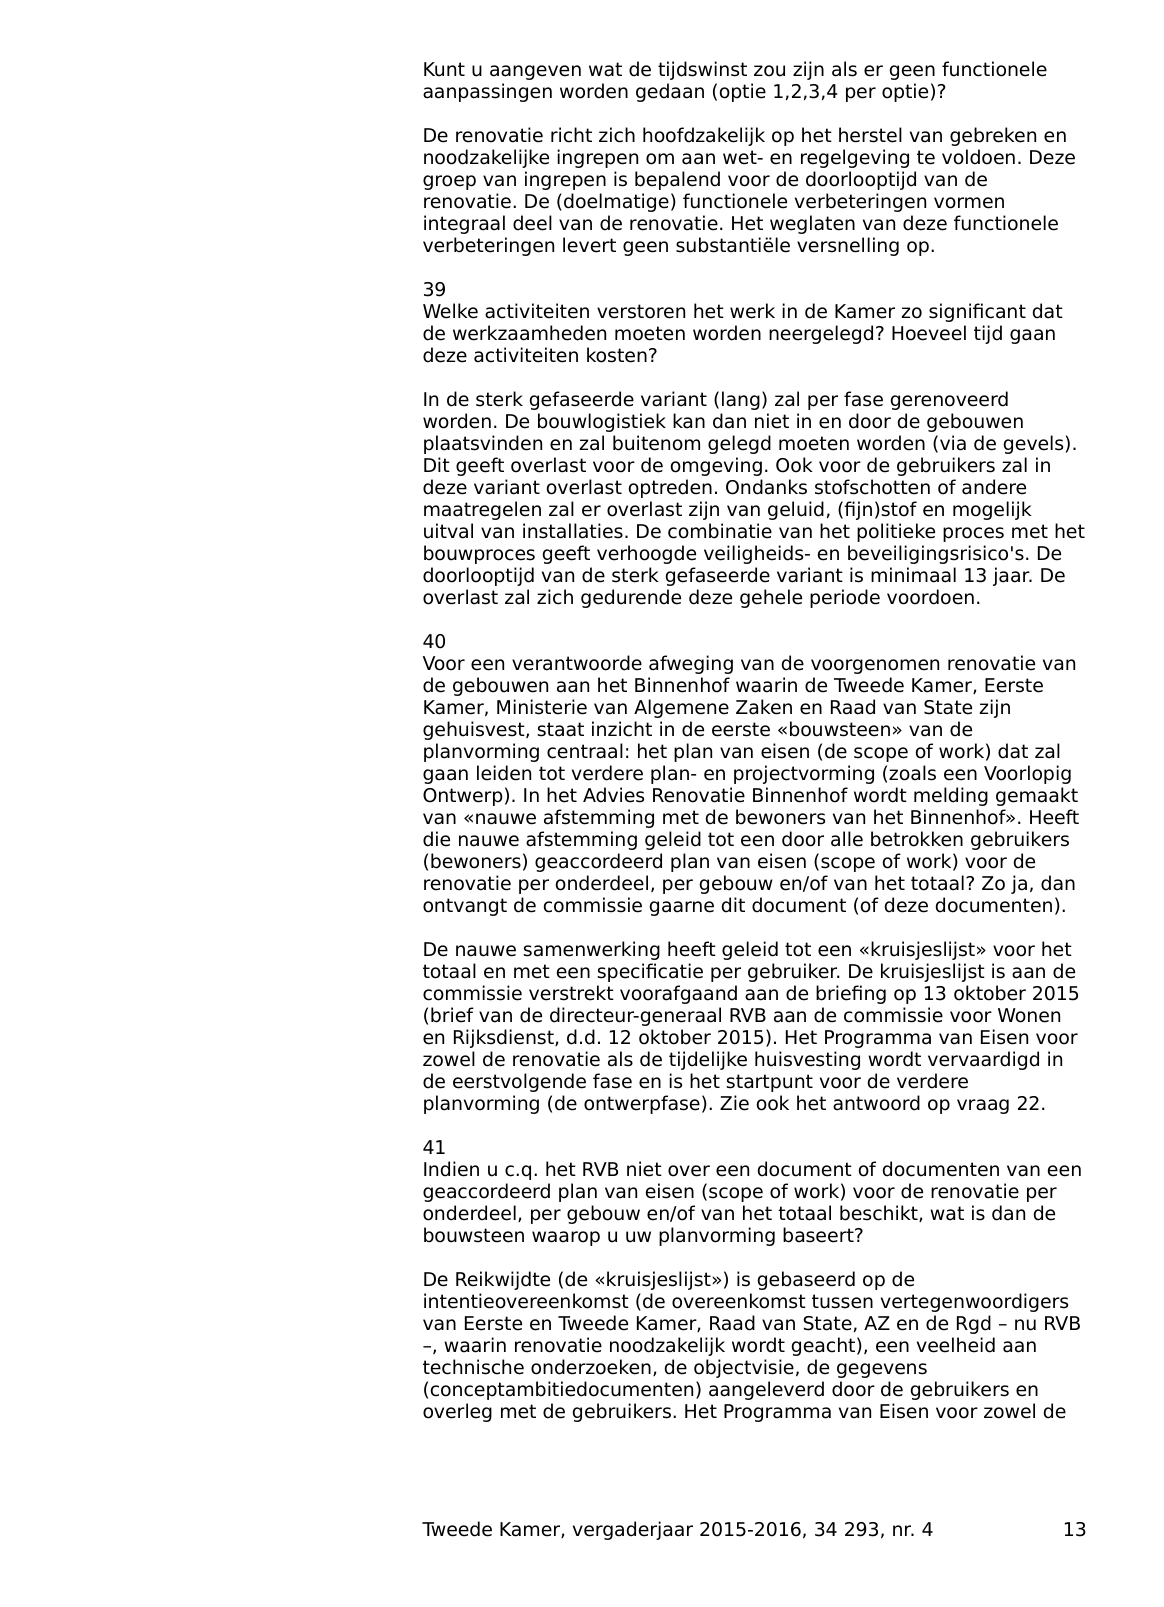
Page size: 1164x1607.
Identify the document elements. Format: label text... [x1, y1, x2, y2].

text Kunt u aangeven wat de tijdswinst zou zijn als er geen functionele aanpassingen worden gedaan (optie 1,2,3,4 per optie)? [422, 59, 1087, 103]
text De renovatie richt zich hoofdzakelijk op het herstel van gebreken en noodzakelijke ingrepen om aan wet- en regelgeving te voldoen. Deze groep van ingrepen is bepalend voor de doorlooptijd van de renovatie. De (doelmatige) functionele verbeteringen vormen integraal deel van de renovatie. Het weglaten van deze functionele verbeteringen levert geen substantiële versnelling op. [422, 125, 1087, 257]
text De Reikwijdte (de «kruisjeslijst») is gebaseerd op de intentieovereenkomst (de overeenkomst tussen vertegenwoordigers van Eerste en Tweede Kamer, Raad van State, AZ en de Rgd – nu RVB –, waarin renovatie noodzakelijk wordt geacht), een veelheid aan technische onderzoeken, de objectvisie, de gegevens (conceptambitiedocumenten) aangeleverd door de gebruikers en overleg met de gebruikers. Het Programma van Eisen voor zowel de [422, 1269, 1087, 1423]
text Indien u c.q. het RVB niet over een document of documenten van een geaccordeerd plan van eisen (scope of work) voor de renovatie per onderdeel, per gebouw en/of van het totaal beschikt, wat is dan de bouwsteen waarop u uw planvorming baseert? [422, 1159, 1087, 1247]
text Welke activiteiten verstoren het werk in de Kamer zo significant dat de werkzaamheden moeten worden neergelegd? Hoeveel tijd gaan deze activiteiten kosten? [422, 301, 1087, 367]
text In de sterk gefaseerde variant (lang) zal per fase gerenoveerd worden. De bouwlogistiek kan dan niet in en door de gebouwen plaatsvinden en zal buitenom gelegd moeten worden (via de gevels). Dit geeft overlast voor de omgeving. Ook voor de gebruikers zal in deze variant overlast optreden. Ondanks stofschotten of andere maatregelen zal er overlast zijn van geluid, (fijn)stof en mogelijk uitval van installaties. De combinatie van het politieke proces met het bouwproces geeft verhoogde veiligheids- en beveiligingsrisico's. De doorlooptijd van de sterk gefaseerde variant is minimaal 13 jaar. De overlast zal zich gedurende deze gehele periode voordoen. [422, 389, 1087, 609]
text De nauwe samenwerking heeft geleid tot een «kruisjeslijst» voor het totaal en met een specificatie per gebruiker. De kruisjeslijst is aan de commissie verstrekt voorafgaand aan de briefing op 13 oktober 2015 (brief van de directeur-generaal RVB aan de commissie voor Wonen en Rijksdienst, d.d. 12 oktober 2015). Het Programma van Eisen voor zowel de renovatie als de tijdelijke huisvesting wordt vervaardigd in de eerstvolgende fase en is het startpunt voor de verdere planvorming (de ontwerpfase). Zie ook het antwoord op vraag 22. [422, 939, 1087, 1115]
text Voor een verantwoorde afweging van de voorgenomen renovatie van de gebouwen aan het Binnenhof waarin de Tweede Kamer, Eerste Kamer, Ministerie van Algemene Zaken en Raad van State zijn gehuisvest, staat inzicht in de eerste «bouwsteen» van de planvorming centraal: het plan van eisen (de scope of work) dat zal gaan leiden tot verdere plan- en projectvorming (zoals een Voorlopig Ontwerp). In het Advies Renovatie Binnenhof wordt melding gemaakt van «nauwe afstemming met de bewoners van het Binnenhof». Heeft die nauwe afstemming geleid tot een door alle betrokken gebruikers (bewoners) geaccordeerd plan van eisen (scope of work) voor de renovatie per onderdeel, per gebouw en/of van het totaal? Zo ja, dan ontvangt de commissie gaarne dit document (of deze documenten). [422, 653, 1087, 917]
text 39 [422, 279, 1087, 301]
text 40 [422, 631, 1087, 653]
text 41 [422, 1137, 1087, 1159]
